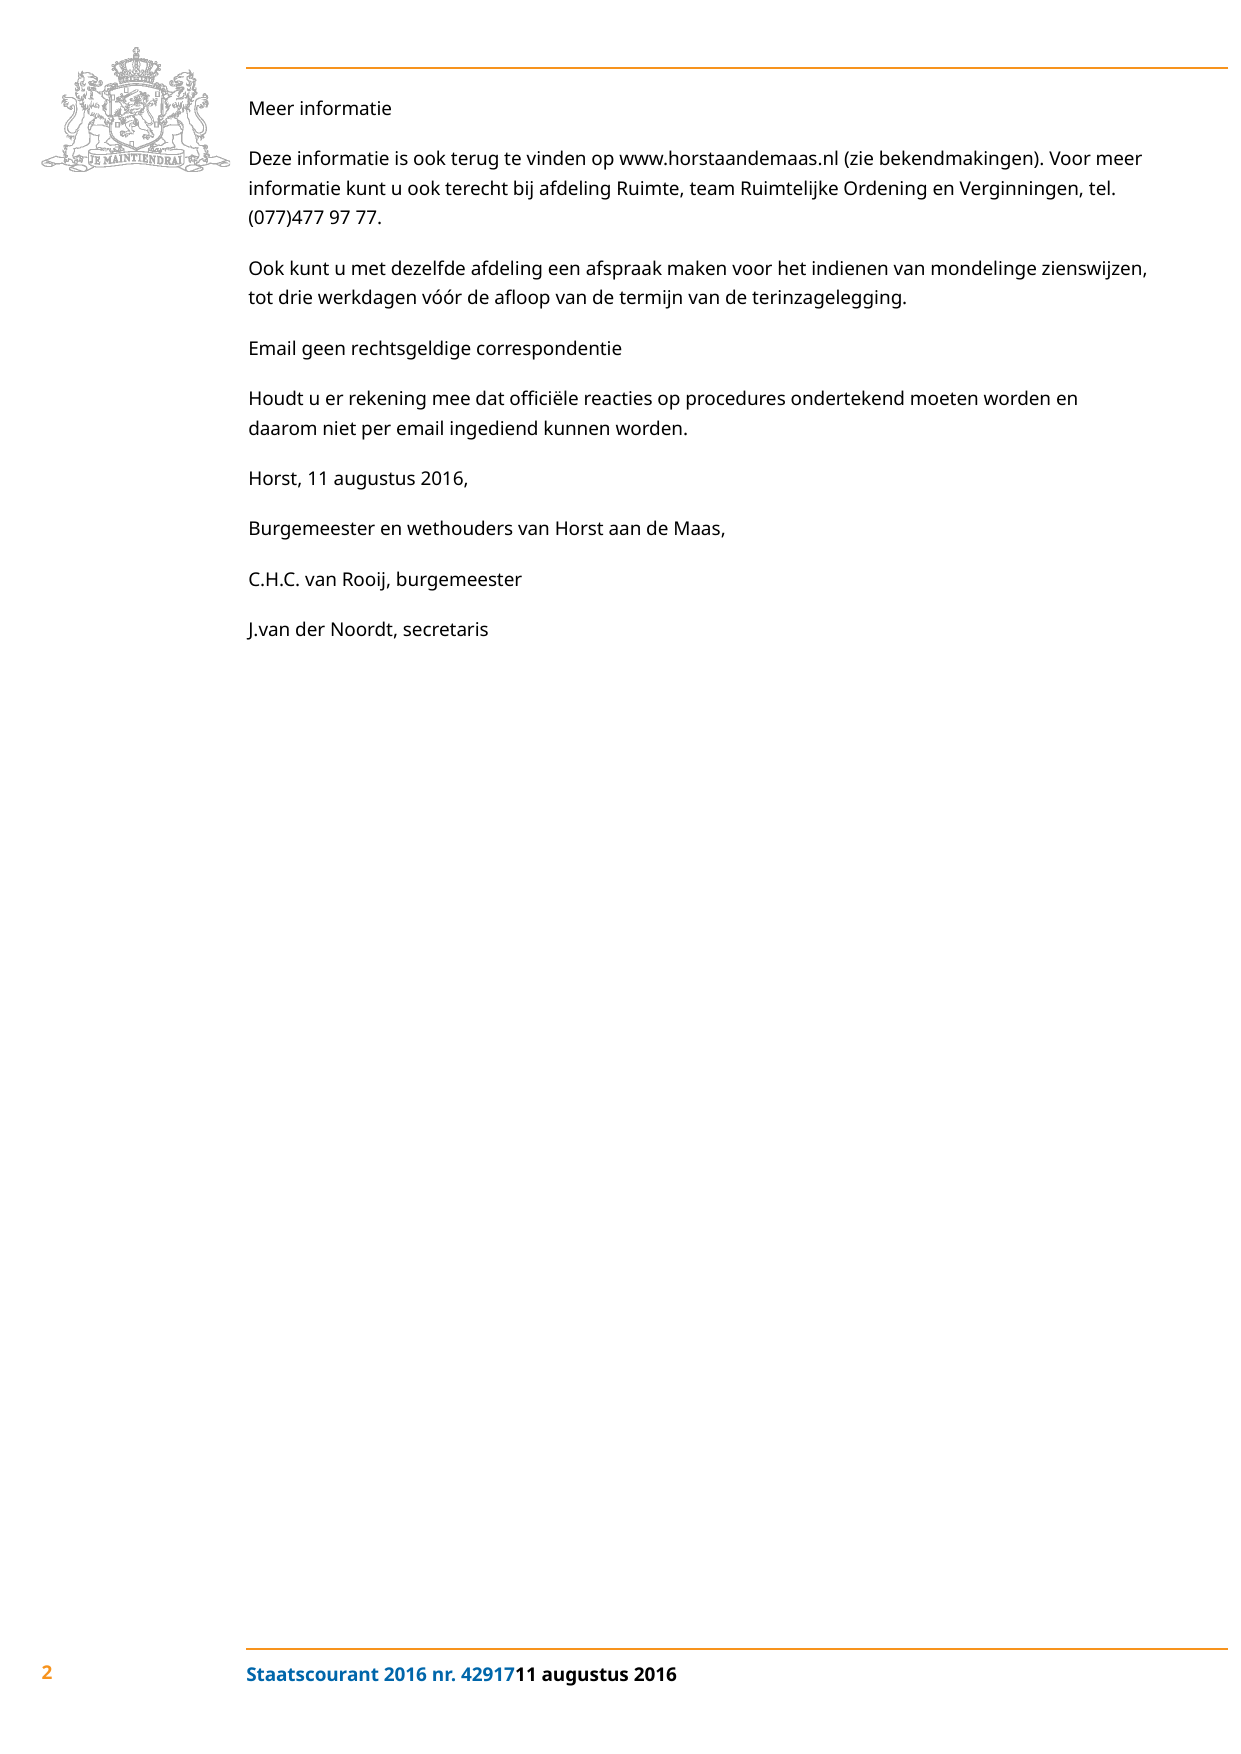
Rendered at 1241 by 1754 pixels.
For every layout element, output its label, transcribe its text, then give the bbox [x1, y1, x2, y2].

text Deze informatie is ook terug te vinden op www.horstaandemaas.nl (zie bekendmakingen). Voor meer informatie kunt u ook terecht bij afdeling Ruimte, team Ruimtelijke Ordening en Verginningen, tel. (077)477 97 77. [248, 145, 1152, 230]
text Horst, 11 augustus 2016, [248, 465, 1152, 491]
text Email geen rechtsgeldige correspondentie [248, 335, 1152, 361]
text J.van der Noordt, secretaris [248, 616, 1152, 642]
text C.H.C. van Rooij, burgemeester [248, 566, 1152, 592]
text Ook kunt u met dezelfde afdeling een afspraak maken voor het indienen van mondelinge zienswijzen, tot drie werkdagen vóór de afloop van de termijn van de terinzagelegging. [248, 255, 1152, 310]
text Burgemeester en wethouders van Horst aan de Maas, [248, 516, 1152, 541]
text Meer informatie [248, 95, 1152, 121]
text Houdt u er rekening mee dat officiële reacties op procedures ondertekend moeten worden en daarom niet per email ingediend kunnen worden. [248, 385, 1152, 441]
picture [41, 47, 231, 172]
